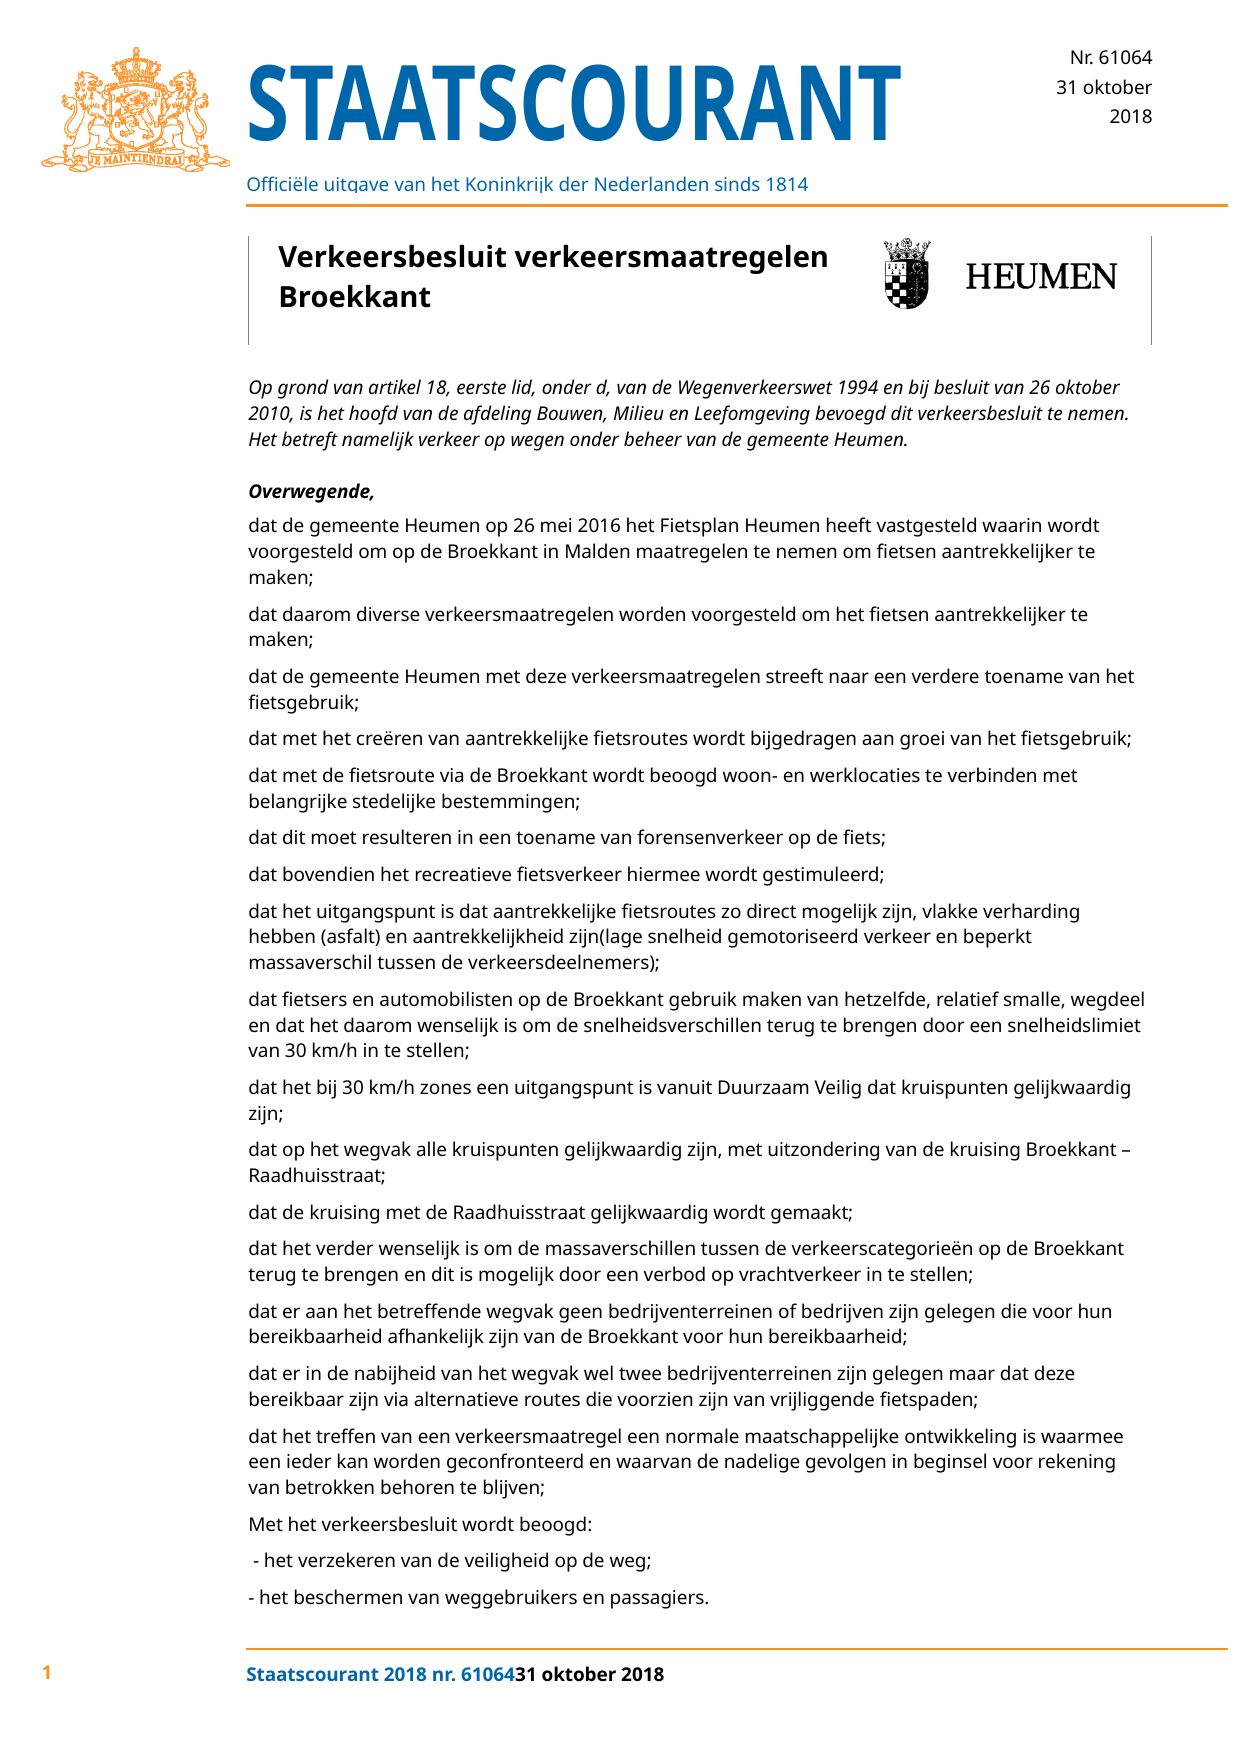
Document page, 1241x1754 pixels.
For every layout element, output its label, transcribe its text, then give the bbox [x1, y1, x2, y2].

text Met het verkeersbesluit wordt beoogd: [248, 1511, 1152, 1537]
text dat er aan het betreffende wegvak geen bedrijventerreinen of bedrijven zijn gelegen die voor hun bereikbaarheid afhankelijk zijn van de Broekkant voor hun bereikbaarheid; [248, 1298, 1152, 1349]
text dat de kruising met de Raadhuisstraat gelijkwaardig wordt gemaakt; [248, 1199, 1152, 1225]
text dat op het wegvak alle kruispunten gelijkwaardig zijn, met uitzondering van de kruising Broekkant – Raadhuisstraat; [248, 1137, 1152, 1188]
text dat bovendien het recreatieve fietsverkeer hiermee wordt gestimuleerd; [248, 861, 1152, 887]
text dat met het creëren van aantrekkelijke fietsroutes wordt bijgedragen aan groei van het fietsgebruik; [248, 726, 1152, 751]
text Op grond van artikel 18, eerste lid, onder d, van de Wegenverkeerswet 1994 en bij besluit van 26 oktober 2010, is het hoofd van de afdeling Bouwen, Milieu en Leefomgeving bevoegd dit verkeersbesluit te nemen. Het betreft namelijk verkeer op wegen onder beheer van de gemeente Heumen. [248, 374, 1152, 451]
text dat het verder wenselijk is om de massaverschillen tussen de verkeerscategorieën op de Broekkant terug te brengen en dit is mogelijk door een verbod op vrachtverkeer in te stellen; [248, 1236, 1152, 1287]
text Overwegende, [248, 478, 1152, 504]
table_header [850, 236, 1151, 345]
text dat daarom diverse verkeersmaatregelen worden voorgesteld om het fietsen aantrekkelijker te maken; [248, 601, 1152, 652]
text dat dit moet resulteren in een toename van forensenverkeer op de fiets; [248, 824, 1152, 850]
text dat de gemeente Heumen op 26 mei 2016 het Fietsplan Heumen heeft vastgesteld waarin wordt voorgesteld om op de Broekkant in Malden maatregelen te nemen om fietsen aantrekkelijker te maken; [248, 513, 1152, 590]
picture [41, 47, 231, 172]
text dat het treffen van een verkeersmaatregel een normale maatschappelijke ontwikkeling is waarmee een ieder kan worden geconfronteerd en waarvan de nadelige gevolgen in beginsel voor rekening van betrokken behoren te blijven; [248, 1423, 1152, 1500]
text dat het bij 30 km/h zones een uitgangspunt is vanuit Duurzaam Veilig dat kruispunten gelijkwaardig zijn; [248, 1074, 1152, 1126]
text dat de gemeente Heumen met deze verkeersmaatregelen streeft naar een verdere toename van het fietsgebruik; [248, 663, 1152, 714]
picture [882, 236, 1119, 311]
table_header Verkeersbesluit verkeersmaatregelen Broekkant [249, 236, 850, 345]
text - het verzekeren van de veiligheid op de weg; [248, 1548, 1152, 1573]
text - het beschermen van weggebruikers en passagiers. [248, 1584, 1152, 1610]
text dat fietsers en automobilisten op de Broekkant gebruik maken van hetzelfde, relatief smalle, wegdeel en dat het daarom wenselijk is om de snelheidsverschillen terug te brengen door een snelheidslimiet van 30 km/h in te stellen; [248, 986, 1152, 1063]
text dat het uitgangspunt is dat aantrekkelijke fietsroutes zo direct mogelijk zijn, vlakke verharding hebben (asfalt) en aantrekkelijkheid zijn(lage snelheid gemotoriseerd verkeer en beperkt massaverschil tussen de verkeersdeelnemers); [248, 898, 1152, 975]
text dat met de fietsroute via de Broekkant wordt beoogd woon- en werklocaties te verbinden met belangrijke stedelijke bestemmingen; [248, 762, 1152, 814]
text dat er in de nabijheid van het wegvak wel twee bedrijventerreinen zijn gelegen maar dat deze bereikbaar zijn via alternatieve routes die voorzien zijn van vrijliggende fietspaden; [248, 1360, 1152, 1412]
